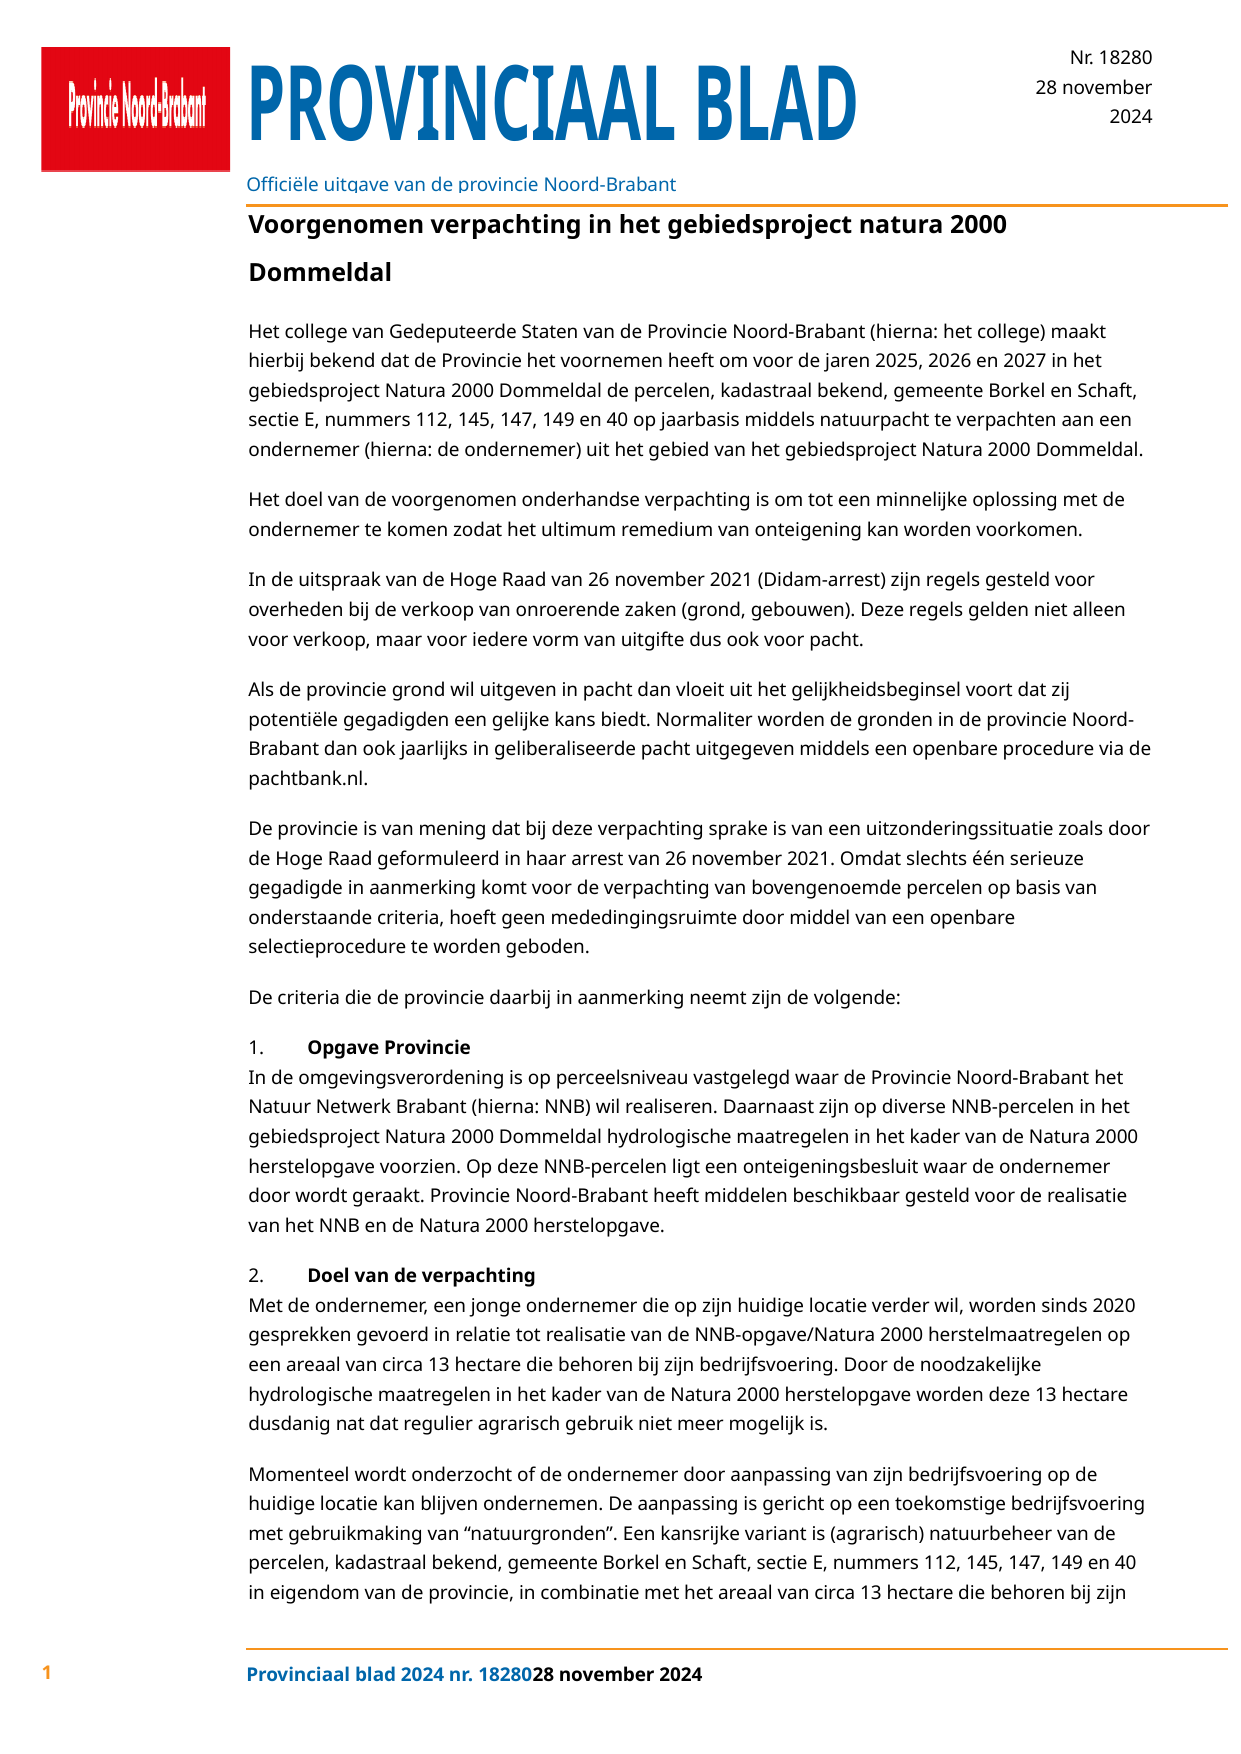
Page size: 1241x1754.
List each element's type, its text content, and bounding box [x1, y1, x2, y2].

text Als de provincie grond wil uitgeven in pacht dan vloeit uit het gelijkheidsbeginsel voort dat zij potentiële gegadigden een gelijke kans biedt. Normaliter worden de gronden in de provincie Noord-Brabant dan ook jaarlijks in geliberaliseerde pacht uitgegeven middels een openbare procedure via de pachtbank.nl. [248, 676, 1152, 791]
picture [41, 47, 231, 172]
list Doel van de verpachting [248, 1262, 1152, 1288]
text Momenteel wordt onderzocht of de ondernemer door aanpassing van zijn bedrijfsvoering op de huidige locatie kan blijven ondernemen. De aanpassing is gericht op een toekomstige bedrijfsvoering met gebruikmaking van “natuurgronden”. Een kansrijke variant is (agrarisch) natuurbeheer van de percelen, kadastraal bekend, gemeente Borkel en Schaft, sectie E, nummers 112, 145, 147, 149 en 40 in eigendom van de provincie, in combinatie met het areaal van circa 13 hectare die behoren bij zijn [248, 1461, 1152, 1605]
list Opgave Provincie [248, 1034, 1152, 1060]
text Voorgenomen verpachting in het gebiedsproject natura 2000 Dommeldal [248, 207, 1152, 288]
text De criteria die de provincie daarbij in aanmerking neemt zijn de volgende: [248, 984, 1152, 1010]
text In de omgevingsverordening is op perceelsniveau vastgelegd waar de Provincie Noord-Brabant het Natuur Netwerk Brabant (hierna: NNB) wil realiseren. Daarnaast zijn op diverse NNB-percelen in het gebiedsproject Natura 2000 Dommeldal hydrologische maatregelen in het kader van de Natura 2000 herstelopgave voorzien. Op deze NNB-percelen ligt een onteigeningsbesluit waar de ondernemer door wordt geraakt. Provincie Noord-Brabant heeft middelen beschikbaar gesteld voor de realisatie van het NNB en de Natura 2000 herstelopgave. [248, 1064, 1152, 1238]
text Met de ondernemer, een jonge ondernemer die op zijn huidige locatie verder wil, worden sinds 2020 gesprekken gevoerd in relatie tot realisatie van de NNB-opgave/Natura 2000 herstelmaatregelen op een areaal van circa 13 hectare die behoren bij zijn bedrijfsvoering. Door de noodzakelijke hydrologische maatregelen in het kader van de Natura 2000 herstelopgave worden deze 13 hectare dusdanig nat dat regulier agrarisch gebruik niet meer mogelijk is. [248, 1292, 1152, 1436]
text Het doel van de voorgenomen onderhandse verpachting is om tot een minnelijke oplossing met de ondernemer te komen zodat het ultimum remedium van onteigening kan worden voorkomen. [248, 487, 1152, 542]
text Het college van Gedeputeerde Staten van de Provincie Noord-Brabant (hierna: het college) maakt hierbij bekend dat de Provincie het voornemen heeft om voor de jaren 2025, 2026 en 2027 in het gebiedsproject Natura 2000 Dommeldal de percelen, kadastraal bekend, gemeente Borkel en Schaft, sectie E, nummers 112, 145, 147, 149 en 40 op jaarbasis middels natuurpacht te verpachten aan een ondernemer (hierna: de ondernemer) uit het gebied van het gebiedsproject Natura 2000 Dommeldal. [248, 318, 1152, 462]
text De provincie is van mening dat bij deze verpachting sprake is van een uitzonderingssituatie zoals door de Hoge Raad geformuleerd in haar arrest van 26 november 2021. Omdat slechts één serieuze gegadigde in aanmerking komt voor de verpachting van bovengenoemde percelen op basis van onderstaande criteria, hoeft geen mededingingsruimte door middel van een openbare selectieprocedure te worden geboden. [248, 815, 1152, 959]
text In de uitspraak van de Hoge Raad van 26 november 2021 (Didam-arrest) zijn regels gesteld voor overheden bij de verkoop van onroerende zaken (grond, gebouwen). Deze regels gelden niet alleen voor verkoop, maar voor iedere vorm van uitgifte dus ook voor pacht. [248, 567, 1152, 652]
